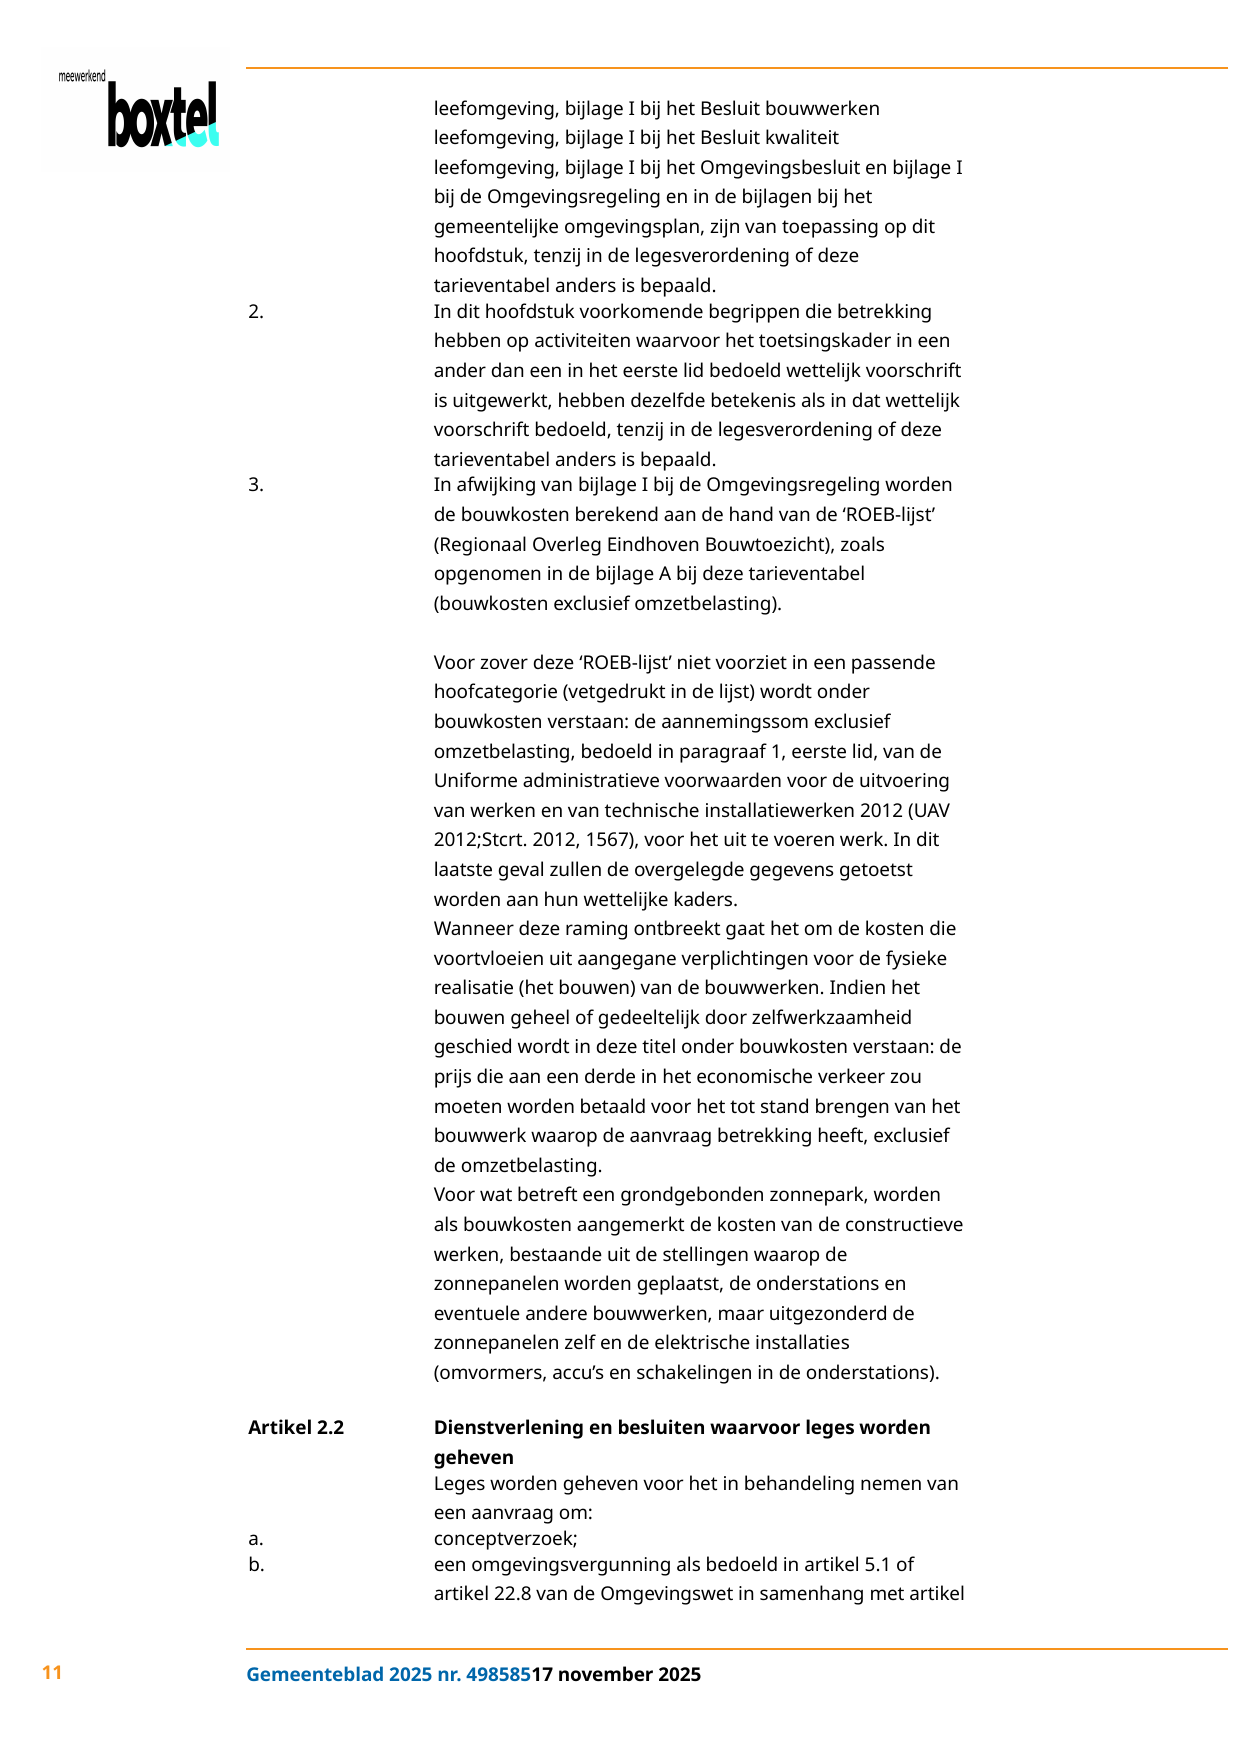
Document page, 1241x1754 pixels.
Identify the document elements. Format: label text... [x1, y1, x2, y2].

table_cell [248, 1470, 433, 1525]
table_cell [966, 298, 1152, 472]
table_cell [966, 1551, 1152, 1606]
table_cell [966, 472, 1152, 1414]
picture [41, 47, 231, 172]
table_cell Artikel 2.2 [248, 1415, 433, 1470]
table_cell a. [248, 1525, 433, 1551]
table_cell In dit hoofdstuk voorkomende begrippen die betrekking hebben op activiteiten waarvoor het toetsingskader in een ander dan een in het eerste lid bedoeld wettelijk voorschrift is uitgewerkt, hebben dezelfde betekenis als in dat wettelijk voorschrift bedoeld, tenzij in de legesverordening of deze tarieventabel anders is bepaald. [434, 298, 966, 472]
table_cell Leges worden geheven voor het in behandeling nemen van een aanvraag om: [434, 1470, 966, 1525]
table_cell [966, 1525, 1152, 1551]
table_cell 3. [248, 472, 433, 1414]
table_cell [248, 95, 433, 298]
table_cell In afwijking van bijlage I bij de Omgevingsregeling worden de bouwkosten berekend aan de hand van de ‘ROEB-lijst’ (Regionaal Overleg Eindhoven Bouwtoezicht), zoals opgenomen in de bijlage A bij deze tarieventabel (bouwkosten exclusief omzetbelasting). Voor zover deze ‘ROEB-lijst’ niet voorziet in een passende hoofcategorie (vetgedrukt in de lijst) wordt onder bouwkosten verstaan: de aannemingssom exclusief omzetbelasting, bedoeld in paragraaf 1, eerste lid, van de Uniforme administratieve voorwaarden voor de uitvoering van werken en van technische installatiewerken 2012 (UAV 2012;Stcrt. 2012, 1567), voor het uit te voeren werk. In dit laatste geval zullen de overgelegde gegevens getoetst worden aan hun wettelijke kaders. Wanneer deze raming ontbreekt gaat het om de kosten die voortvloeien uit aangegane verplichtingen voor de fysieke realisatie (het bouwen) van de bouwwerken. Indien het bouwen geheel of gedeeltelijk door zelfwerkzaamheid geschied wordt in deze titel onder bouwkosten verstaan: de prijs die aan een derde in het economische verkeer zou moeten worden betaald voor het tot stand brengen van het bouwwerk waarop de aanvraag betrekking heeft, exclusief de omzetbelasting. Voor wat betreft een grondgebonden zonnepark, worden als bouwkosten aangemerkt de kosten van de constructieve werken, bestaande uit de stellingen waarop de zonnepanelen worden geplaatst, de onderstations en eventuele andere bouwwerken, maar uitgezonderd de zonnepanelen zelf en de elektrische installaties (omvormers, accu’s en schakelingen in de onderstations). [434, 472, 966, 1414]
table_cell [966, 1470, 1152, 1525]
table_cell [966, 95, 1152, 298]
table_cell een omgevingsvergunning als bedoeld in artikel 5.1 of artikel 22.8 van de Omgevingswet in samenhang met artikel [434, 1551, 966, 1606]
table_cell 2. [248, 298, 433, 472]
table_cell b. [248, 1551, 433, 1606]
table_cell [966, 1415, 1152, 1470]
table_cell Dienstverlening en besluiten waarvoor leges worden geheven [434, 1415, 966, 1470]
table_cell leefomgeving, bijlage I bij het Besluit bouwwerken leefomgeving, bijlage I bij het Besluit kwaliteit leefomgeving, bijlage I bij het Omgevingsbesluit en bijlage I bij de Omgevingsregeling en in de bijlagen bij het gemeentelijke omgevingsplan, zijn van toepassing op dit hoofdstuk, tenzij in de legesverordening of deze tarieventabel anders is bepaald. [434, 95, 966, 298]
table_cell conceptverzoek; [434, 1525, 966, 1551]
